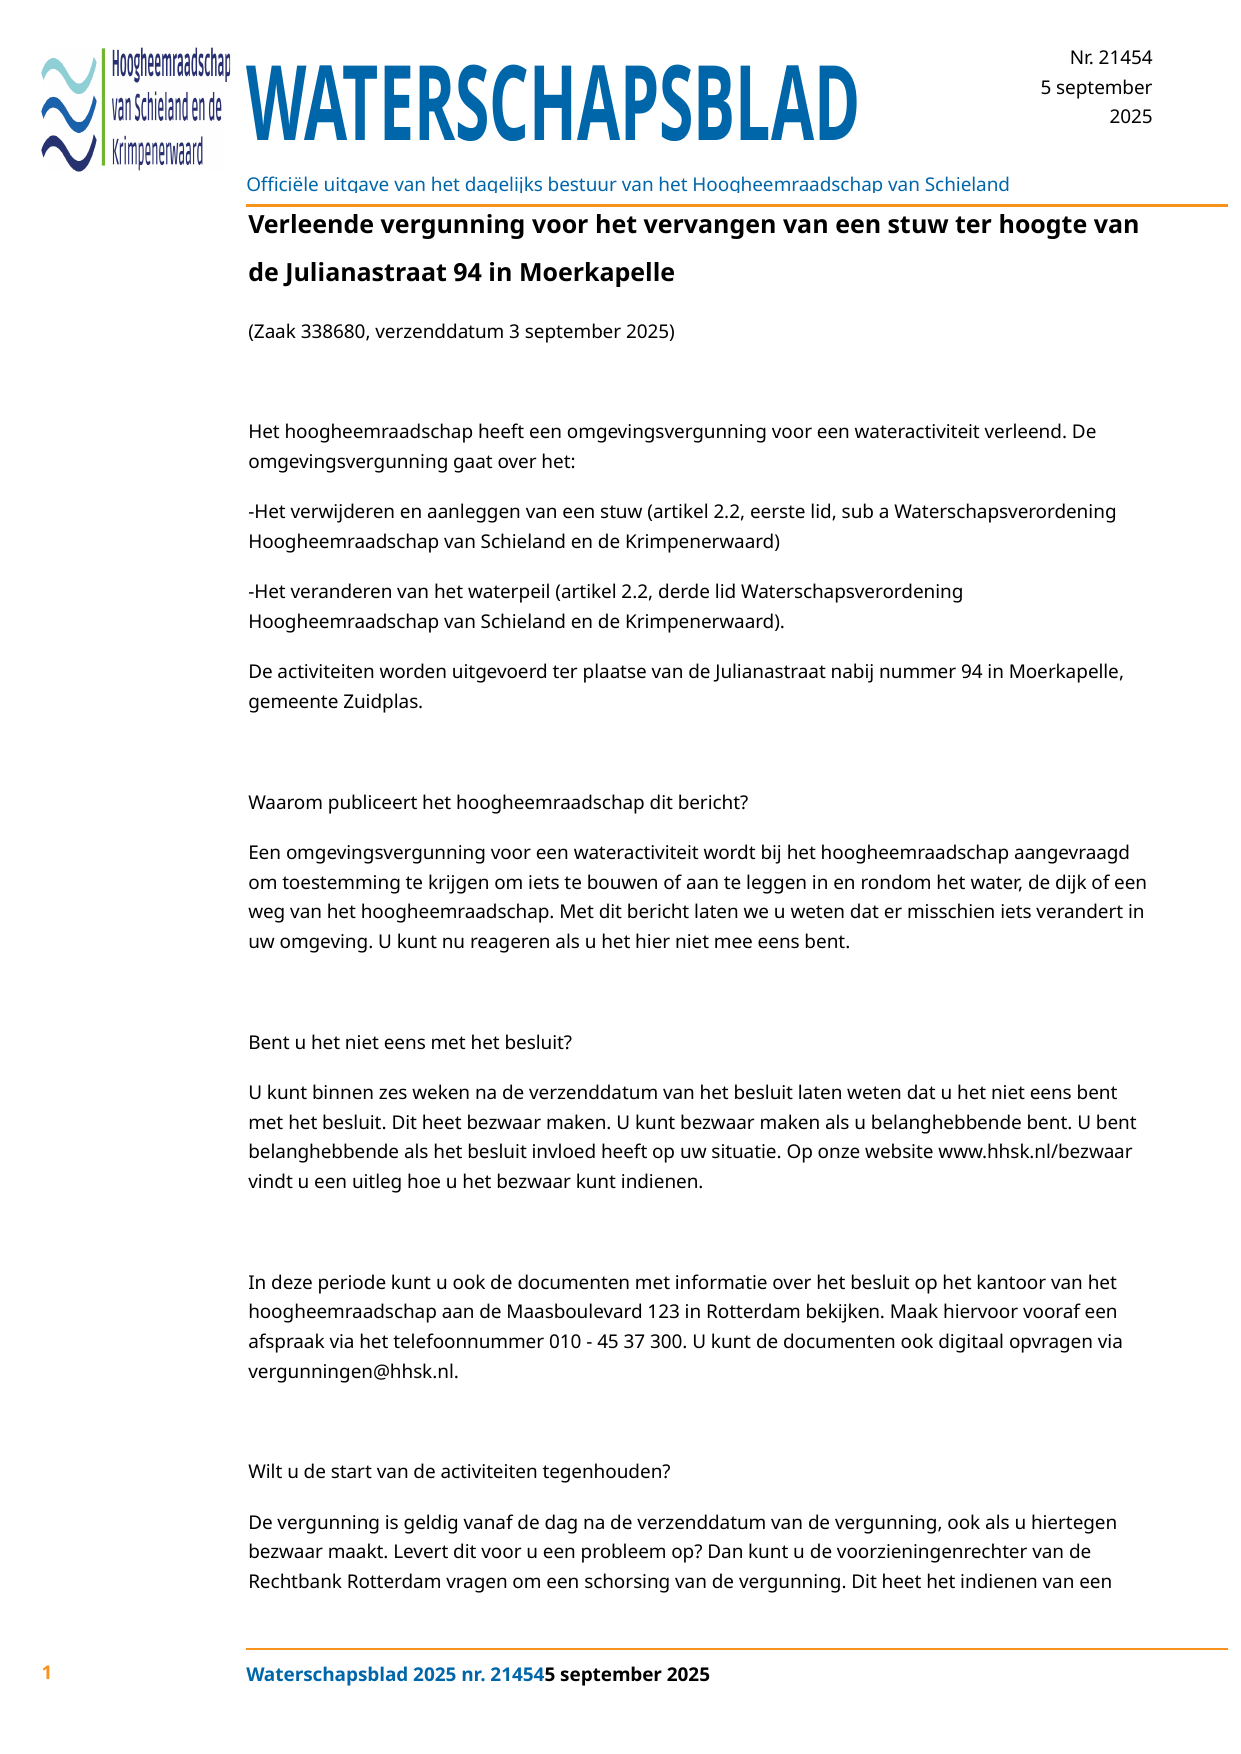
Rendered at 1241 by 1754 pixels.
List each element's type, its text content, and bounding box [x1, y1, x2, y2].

text -Het veranderen van het waterpeil (artikel 2.2, derde lid Waterschapsverordening Hoogheemraadschap van Schieland en de Krimpenerwaard). [248, 579, 1152, 634]
text Waarom publiceert het hoogheemraadschap dit bericht? [248, 789, 1152, 815]
text In deze periode kunt u ook de documenten met informatie over het besluit op het kantoor van het hoogheemraadschap aan de Maasboulevard 123 in Rotterdam bekijken. Maak hiervoor vooraf een afspraak via het telefoonnummer 010 - 45 37 300. U kunt de documenten ook digitaal opvragen via vergunningen@hhsk.nl. [248, 1269, 1152, 1384]
text Bent u het niet eens met het besluit? [248, 1029, 1152, 1055]
text Wilt u de start van de activiteiten tegenhouden? [248, 1459, 1152, 1484]
text De vergunning is geldig vanaf de dag na de verzenddatum van de vergunning, ook als u hiertegen bezwaar maakt. Levert dit voor u een probleem op? Dan kunt u de voorzieningenrechter van de Rechtbank Rotterdam vragen om een schorsing van de vergunning. Dit heet het indienen van een [248, 1509, 1152, 1594]
text U kunt binnen zes weken na de verzenddatum van het besluit laten weten dat u het niet eens bent met het besluit. Dit heet bezwaar maken. U kunt bezwaar maken als u belanghebbende bent. U bent belanghebbende als het besluit invloed heeft op uw situatie. Op onze website www.hhsk.nl/bezwaar vindt u een uitleg hoe u het bezwaar kunt indienen. [248, 1079, 1152, 1194]
text Verleende vergunning voor het vervangen van een stuw ter hoogte van de Julianastraat 94 in Moerkapelle [248, 207, 1152, 288]
picture [41, 47, 231, 172]
text -Het verwijderen en aanleggen van een stuw (artikel 2.2, eerste lid, sub a Waterschapsverordening Hoogheemraadschap van Schieland en de Krimpenerwaard) [248, 499, 1152, 554]
text (Zaak 338680, verzenddatum 3 september 2025) [248, 318, 1152, 344]
text Een omgevingsvergunning voor een wateractiviteit wordt bij het hoogheemraadschap aangevraagd om toestemming te krijgen om iets te bouwen of aan te leggen in en rondom het water, de dijk of een weg van het hoogheemraadschap. Met dit bericht laten we u weten dat er misschien iets verandert in uw omgeving. U kunt nu reageren als u het hier niet mee eens bent. [248, 839, 1152, 954]
text Het hoogheemraadschap heeft een omgevingsvergunning voor een wateractiviteit verleend. De omgevingsvergunning gaat over het: [248, 419, 1152, 474]
text De activiteiten worden uitgevoerd ter plaatse van de Julianastraat nabij nummer 94 in Moerkapelle, gemeente Zuidplas. [248, 659, 1152, 714]
